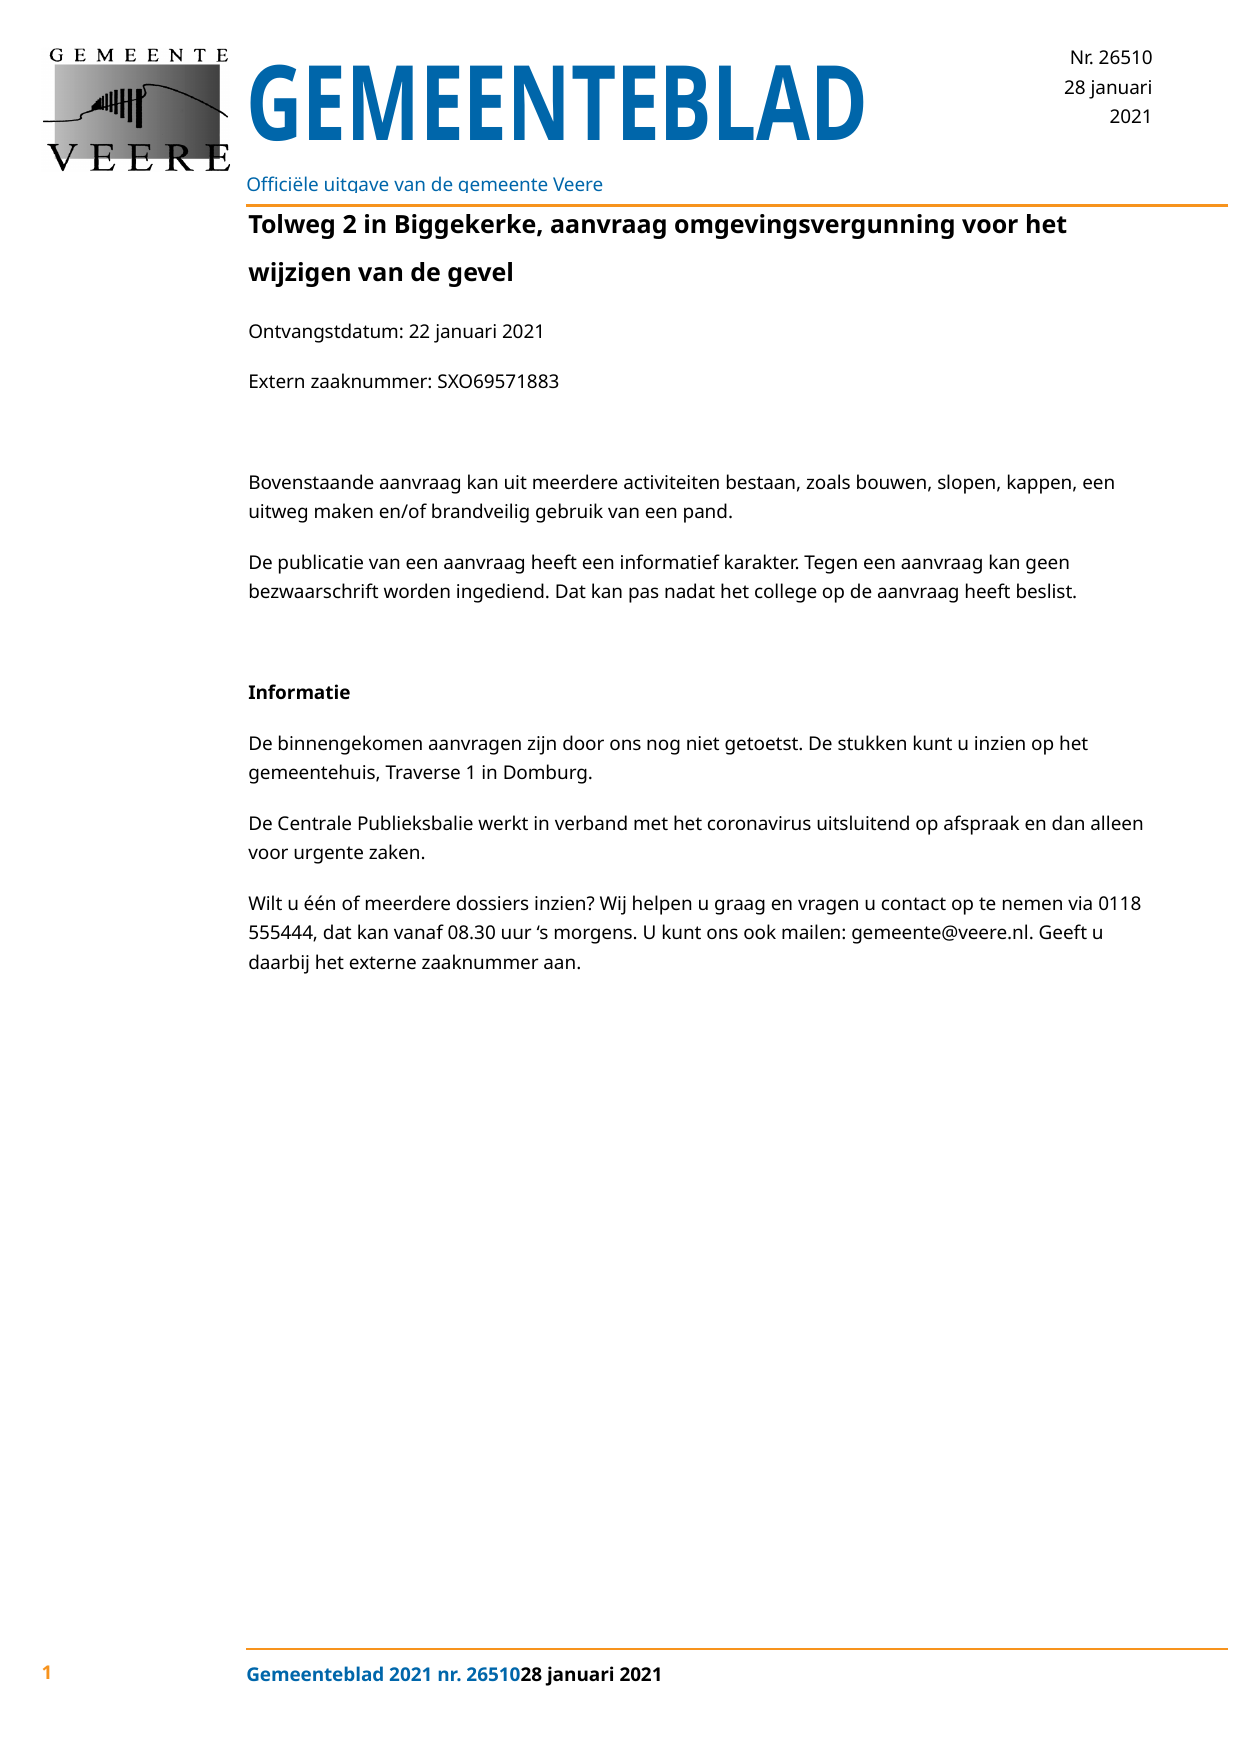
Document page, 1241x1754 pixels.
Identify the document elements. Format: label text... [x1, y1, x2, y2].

text Ontvangstdatum: 22 januari 2021 [248, 318, 1152, 344]
text Wilt u één of meerdere dossiers inzien? Wij helpen u graag en vragen u contact op te nemen via 0118 555444, dat kan vanaf 08.30 uur ‘s morgens. U kunt ons ook mailen: gemeente@veere.nl. Geeft u daarbij het externe zaaknummer aan. [248, 890, 1152, 975]
text De publicatie van een aanvraag heeft een informatief karakter. Tegen een aanvraag kan geen bezwaarschrift worden ingediend. Dat kan pas nadat het college op de aanvraag heeft beslist. [248, 549, 1152, 604]
text Extern zaaknummer: SXO69571883 [248, 368, 1152, 394]
text Bovenstaande aanvraag kan uit meerdere activiteiten bestaan, zoals bouwen, slopen, kappen, een uitweg maken en/of brandveilig gebruik van een pand. [248, 469, 1152, 524]
text De binnengekomen aanvragen zijn door ons nog niet getoetst. De stukken kunt u inzien op het gemeentehuis, Traverse 1 in Domburg. [248, 730, 1152, 785]
picture [41, 47, 231, 172]
text Tolweg 2 in Biggekerke, aanvraag omgevingsvergunning voor het wijzigen van de gevel [248, 207, 1152, 288]
text De Centrale Publieksbalie werkt in verband met het coronavirus uitsluitend op afspraak en dan alleen voor urgente zaken. [248, 810, 1152, 865]
text Informatie [248, 679, 1152, 705]
